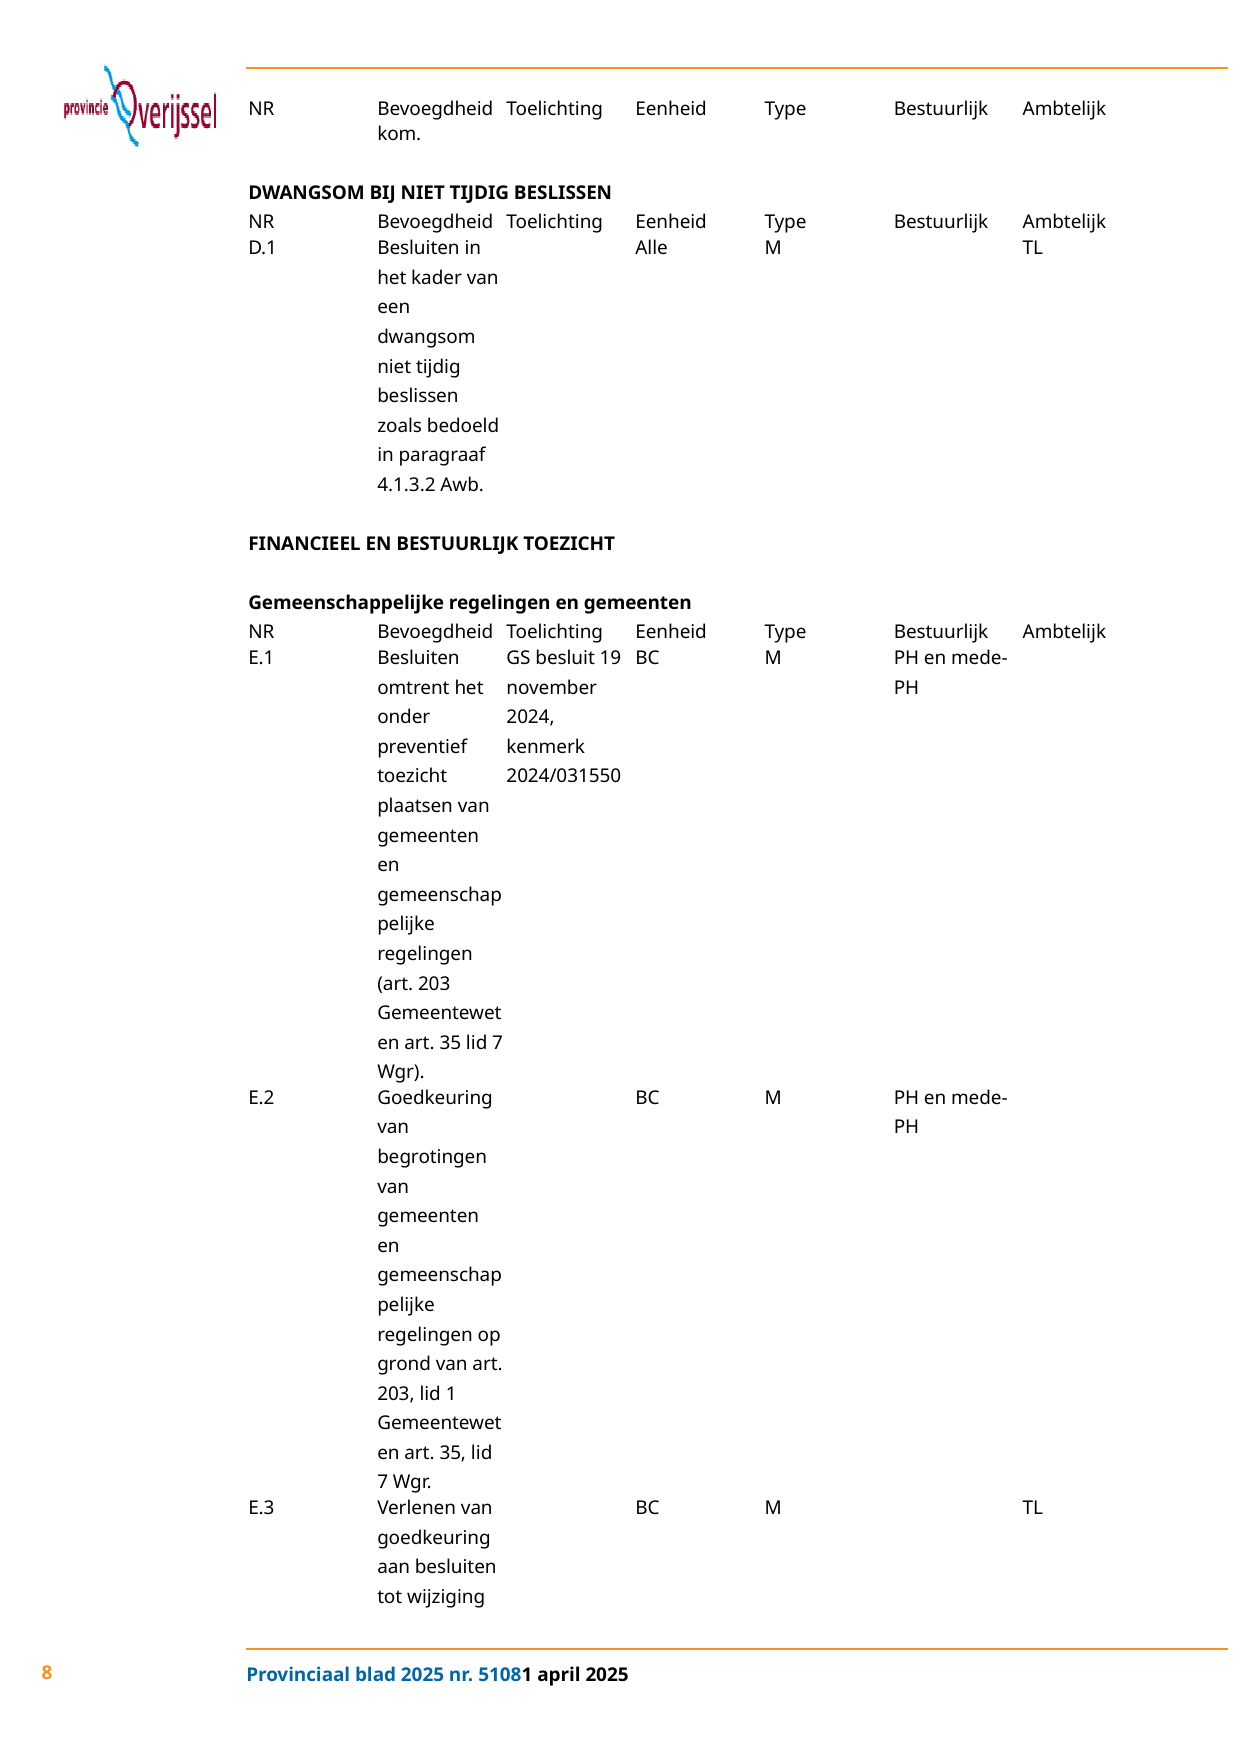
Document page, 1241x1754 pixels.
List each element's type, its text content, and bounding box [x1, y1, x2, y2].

table_cell PH en mede-PH [894, 1084, 1022, 1494]
table_cell [635, 121, 764, 146]
table_cell M [764, 644, 893, 1084]
table_cell [506, 1495, 635, 1609]
table_header Bevoegdheid [377, 95, 506, 121]
table_cell [1023, 121, 1152, 146]
table_cell M [764, 1495, 893, 1609]
table_header Ambtelijk [1023, 95, 1152, 121]
table_cell PH en mede-PH [894, 644, 1022, 1084]
table_cell M [764, 1084, 893, 1494]
table_header Toelichting [506, 209, 635, 234]
table_header Type [764, 95, 893, 121]
table_cell [894, 1495, 1022, 1609]
table_cell BC [635, 644, 764, 1084]
table_cell M [764, 235, 893, 497]
text Gemeenschappelijke regelingen en gemeenten [248, 589, 1152, 614]
table_cell [506, 121, 635, 146]
table_cell [248, 121, 377, 146]
table_header Bestuurlijk [894, 209, 1022, 234]
table_cell [894, 235, 1022, 497]
table_cell D.1 [248, 235, 377, 497]
table_header Eenheid [635, 209, 764, 234]
table_cell Besluiten omtrent het onder preventief toezicht plaatsen van gemeenten en gemeenschappelijke regelingen (art. 203 Gemeentewet en art. 35 lid 7 Wgr). [377, 644, 506, 1084]
table_cell [1023, 1084, 1152, 1494]
table_header Ambtelijk [1023, 209, 1152, 234]
table_header Type [764, 619, 893, 644]
table_header Bevoegdheid [377, 209, 506, 234]
table_header NR [248, 209, 377, 234]
table_cell Besluiten in het kader van een dwangsom niet tijdig beslissen zoals bedoeld in paragraaf 4.1.3.2 Awb. [377, 235, 506, 497]
table_cell E.3 [248, 1495, 377, 1609]
table_cell Verlenen van goedkeuring aan besluiten tot wijziging [377, 1495, 506, 1609]
table_header Eenheid [635, 95, 764, 121]
table_header NR [248, 95, 377, 121]
table_cell TL [1023, 1495, 1152, 1609]
table_header Bevoegdheid [377, 619, 506, 644]
table_cell TL [1023, 235, 1152, 497]
table_cell [506, 235, 635, 497]
table_cell Goedkeuring van begrotingen van gemeenten en gemeenschappelijke regelingen op grond van art. 203, lid 1 Gemeentewet en art. 35, lid 7 Wgr. [377, 1084, 506, 1494]
table_cell [764, 121, 893, 146]
table_cell [1023, 644, 1152, 1084]
table_header Ambtelijk [1023, 619, 1152, 644]
table_cell [506, 1084, 635, 1494]
table_cell [894, 121, 1022, 146]
table_header Toelichting [506, 619, 635, 644]
text FINANCIEEL EN BESTUURLIJK TOEZICHT [248, 530, 1152, 555]
table_header Bestuurlijk [894, 619, 1022, 644]
table_cell BC [635, 1495, 764, 1609]
table_header Bestuurlijk [894, 95, 1022, 121]
table_header Eenheid [635, 619, 764, 644]
table_cell GS besluit 19 november 2024, kenmerk 2024/031550 [506, 644, 635, 1084]
table_cell Alle [635, 235, 764, 497]
table_cell BC [635, 1084, 764, 1494]
table_header Type [764, 209, 893, 234]
table_header Toelichting [506, 95, 635, 121]
text DWANGSOM BIJ NIET TIJDIG BESLISSEN [248, 179, 1152, 205]
table_header NR [248, 619, 377, 644]
table_cell kom. [377, 121, 506, 146]
table_cell E.2 [248, 1084, 377, 1494]
picture [41, 47, 231, 172]
table_cell E.1 [248, 644, 377, 1084]
